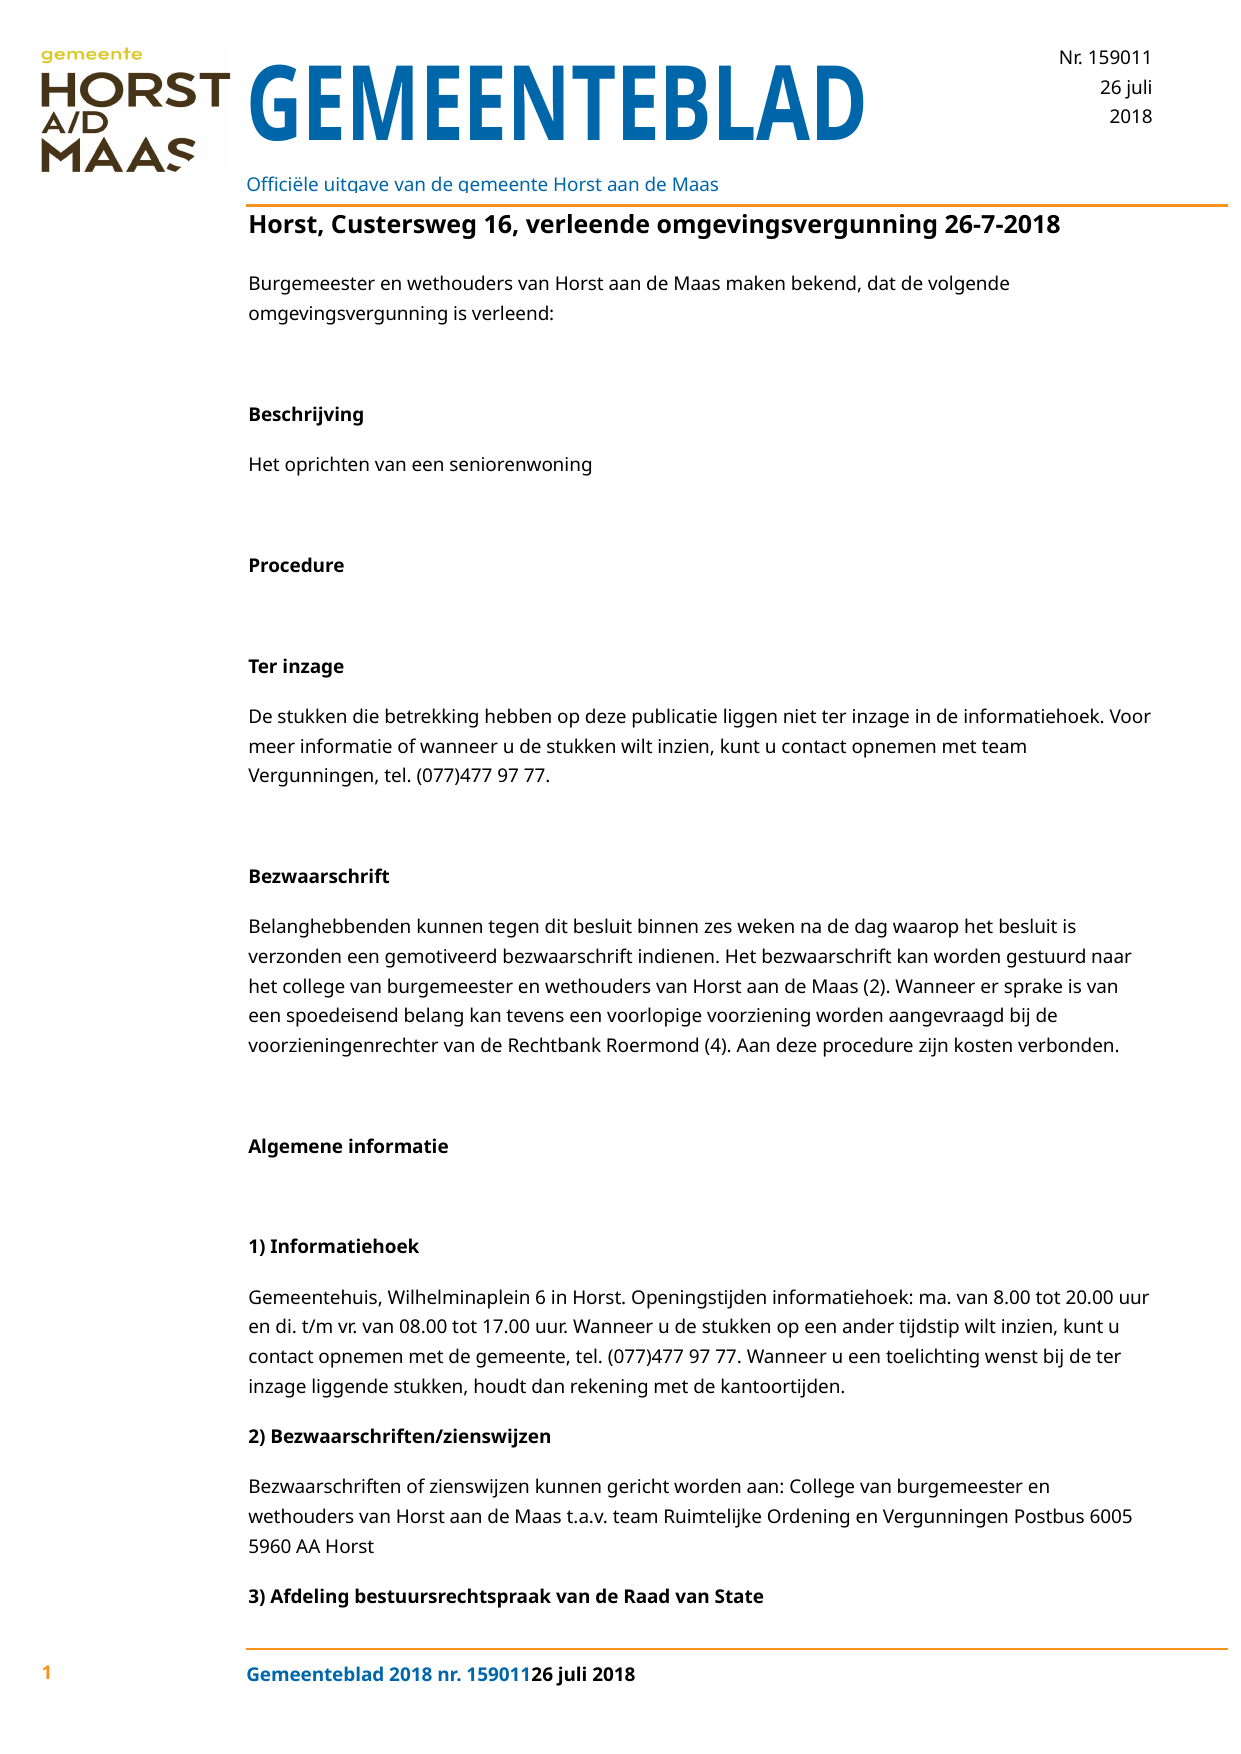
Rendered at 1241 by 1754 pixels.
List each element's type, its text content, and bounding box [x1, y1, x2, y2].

text 2) Bezwaarschriften/zienswijzen [248, 1423, 1152, 1449]
text Bezwaarschriften of zienswijzen kunnen gericht worden aan: College van burgemeester en wethouders van Horst aan de Maas t.a.v. team Ruimtelijke Ordening en Vergunningen Postbus 6005 5960 AA Horst [248, 1474, 1152, 1558]
text Belanghebbenden kunnen tegen dit besluit binnen zes weken na de dag waarop het besluit is verzonden een gemotiveerd bezwaarschrift indienen. Het bezwaarschrift kan worden gestuurd naar het college van burgemeester en wethouders van Horst aan de Maas (2). Wanneer er sprake is van een spoedeisend belang kan tevens een voorlopige voorziening worden aangevraagd bij de voorzieningenrechter van de Rechtbank Roermond (4). Aan deze procedure zijn kosten verbonden. [248, 914, 1152, 1058]
text Gemeentehuis, Wilhelminaplein 6 in Horst. Openingstijden informatiehoek: ma. van 8.00 tot 20.00 uur en di. t/m vr. van 08.00 tot 17.00 uur. Wanneer u de stukken op een ander tijdstip wilt inzien, kunt u contact opnemen met de gemeente, tel. (077)477 97 77. Wanneer u een toelichting wenst bij de ter inzage liggende stukken, houdt dan rekening met de kantoortijden. [248, 1284, 1152, 1398]
text De stukken die betrekking hebben op deze publicatie liggen niet ter inzage in de informatiehoek. Voor meer informatie of wanneer u de stukken wilt inzien, kunt u contact opnemen met team Vergunningen, tel. (077)477 97 77. [248, 703, 1152, 788]
text Procedure [248, 552, 1152, 578]
text Horst, Custersweg 16, verleende omgevingsvergunning 26-7-2018 [248, 207, 1152, 241]
text Ter inzage [248, 653, 1152, 678]
text Algemene informatie [248, 1133, 1152, 1158]
text Burgemeester en wethouders van Horst aan de Maas maken bekend, dat de volgende omgevingsvergunning is verleend: [248, 270, 1152, 326]
text 3) Afdeling bestuursrechtspraak van de Raad van State [248, 1583, 1152, 1609]
text 1) Informatiehoek [248, 1234, 1152, 1259]
text Beschrijving [248, 401, 1152, 426]
text Bezwaarschrift [248, 863, 1152, 889]
text Het oprichten van een seniorenwoning [248, 451, 1152, 477]
picture [41, 47, 231, 172]
